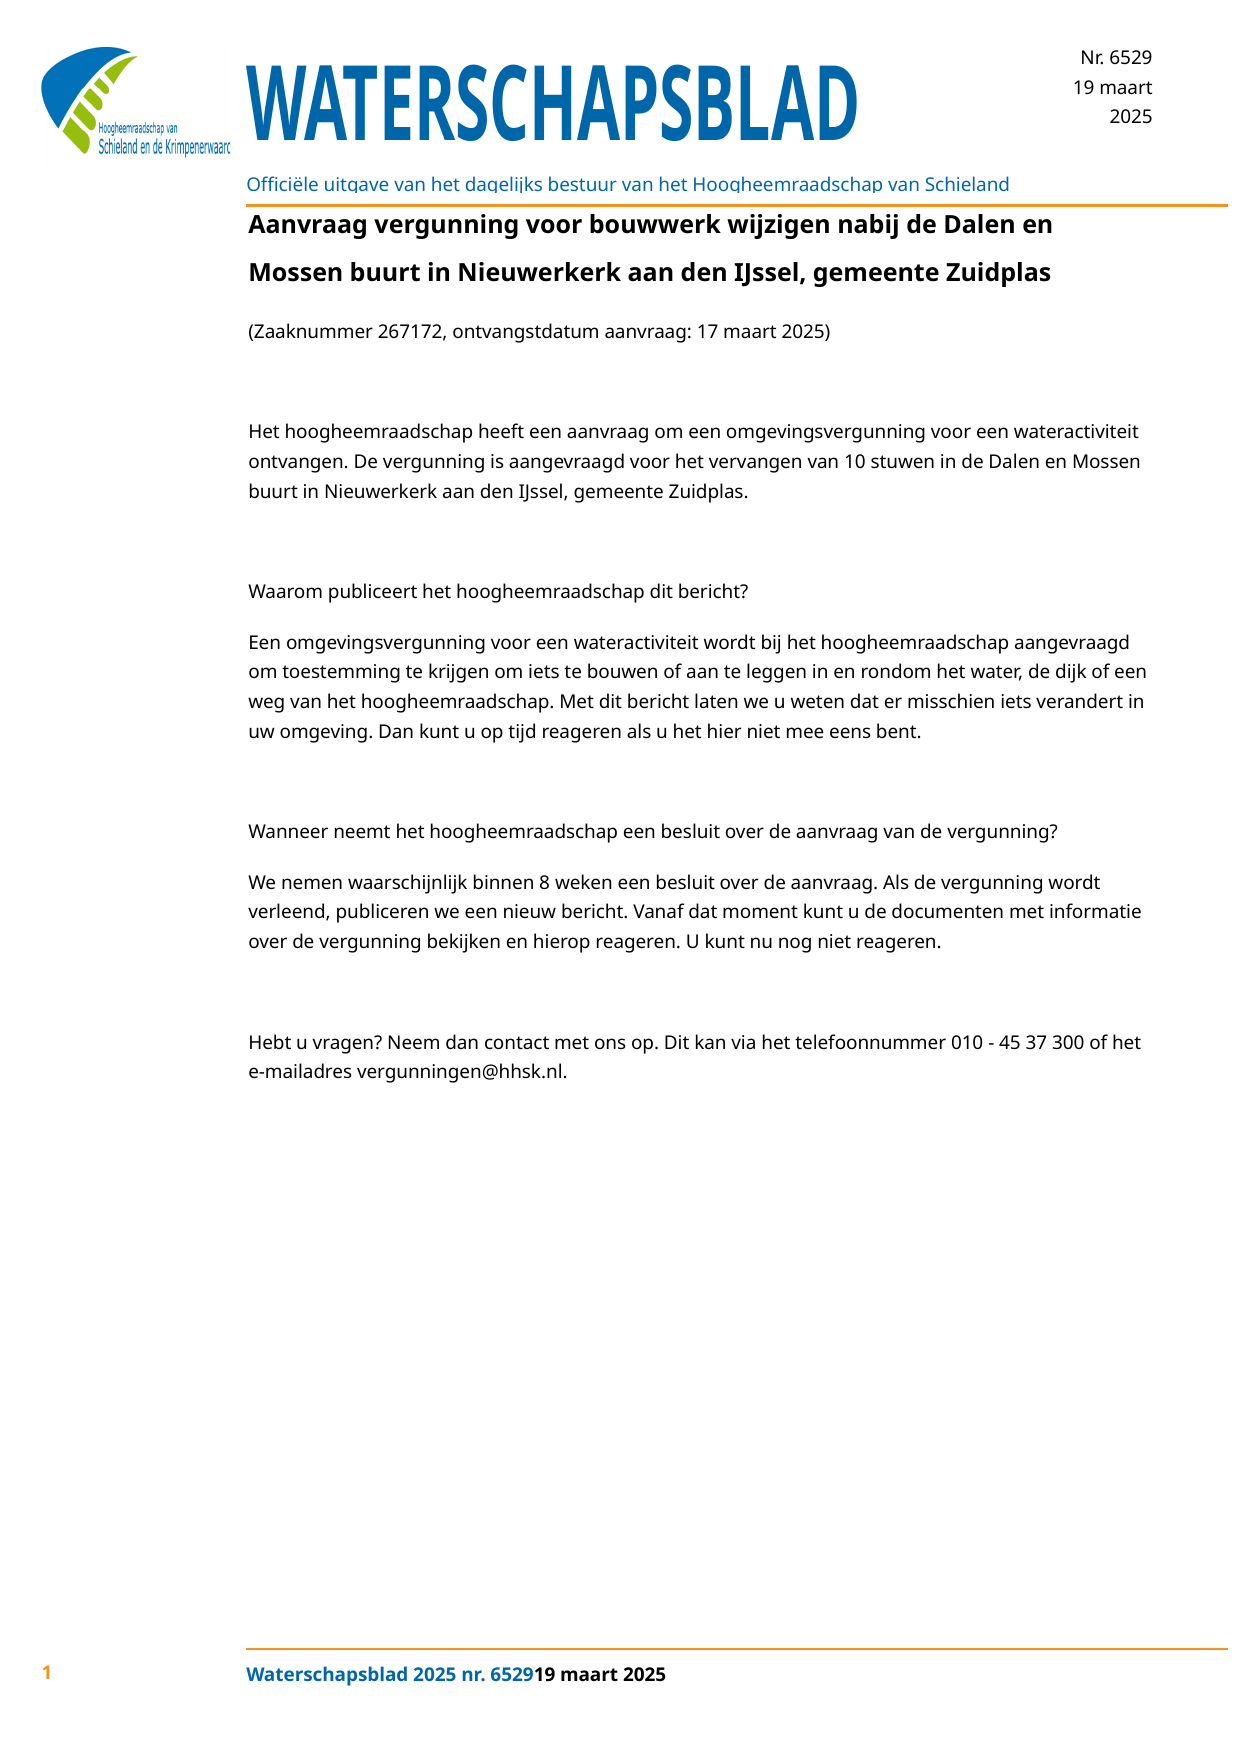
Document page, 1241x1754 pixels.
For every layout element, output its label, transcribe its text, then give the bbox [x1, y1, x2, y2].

text Hebt u vragen? Neem dan contact met ons op. Dit kan via het telefoonnummer 010 - 45 37 300 of het e-mailadres vergunningen@hhsk.nl. [248, 1029, 1152, 1084]
text Wanneer neemt het hoogheemraadschap een besluit over de aanvraag van de vergunning? [248, 819, 1152, 844]
text Waarom publiceert het hoogheemraadschap dit bericht? [248, 579, 1152, 604]
text Een omgevingsvergunning voor een wateractiviteit wordt bij het hoogheemraadschap aangevraagd om toestemming te krijgen om iets te bouwen of aan te leggen in en rondom het water, de dijk of een weg van het hoogheemraadschap. Met dit bericht laten we u weten dat er misschien iets verandert in uw omgeving. Dan kunt u op tijd reageren als u het hier niet mee eens bent. [248, 629, 1152, 744]
text We nemen waarschijnlijk binnen 8 weken een besluit over de aanvraag. Als de vergunning wordt verleend, publiceren we een nieuw bericht. Vanaf dat moment kunt u de documenten met informatie over de vergunning bekijken en hierop reageren. U kunt nu nog niet reageren. [248, 869, 1152, 954]
text (Zaaknummer 267172, ontvangstdatum aanvraag: 17 maart 2025) [248, 318, 1152, 344]
text Aanvraag vergunning voor bouwwerk wijzigen nabij de Dalen en Mossen buurt in Nieuwerkerk aan den IJssel, gemeente Zuidplas [248, 207, 1152, 288]
text Het hoogheemraadschap heeft een aanvraag om een omgevingsvergunning voor een wateractiviteit ontvangen. De vergunning is aangevraagd voor het vervangen van 10 stuwen in de Dalen en Mossen buurt in Nieuwerkerk aan den IJssel, gemeente Zuidplas. [248, 419, 1152, 504]
picture [41, 47, 231, 172]
